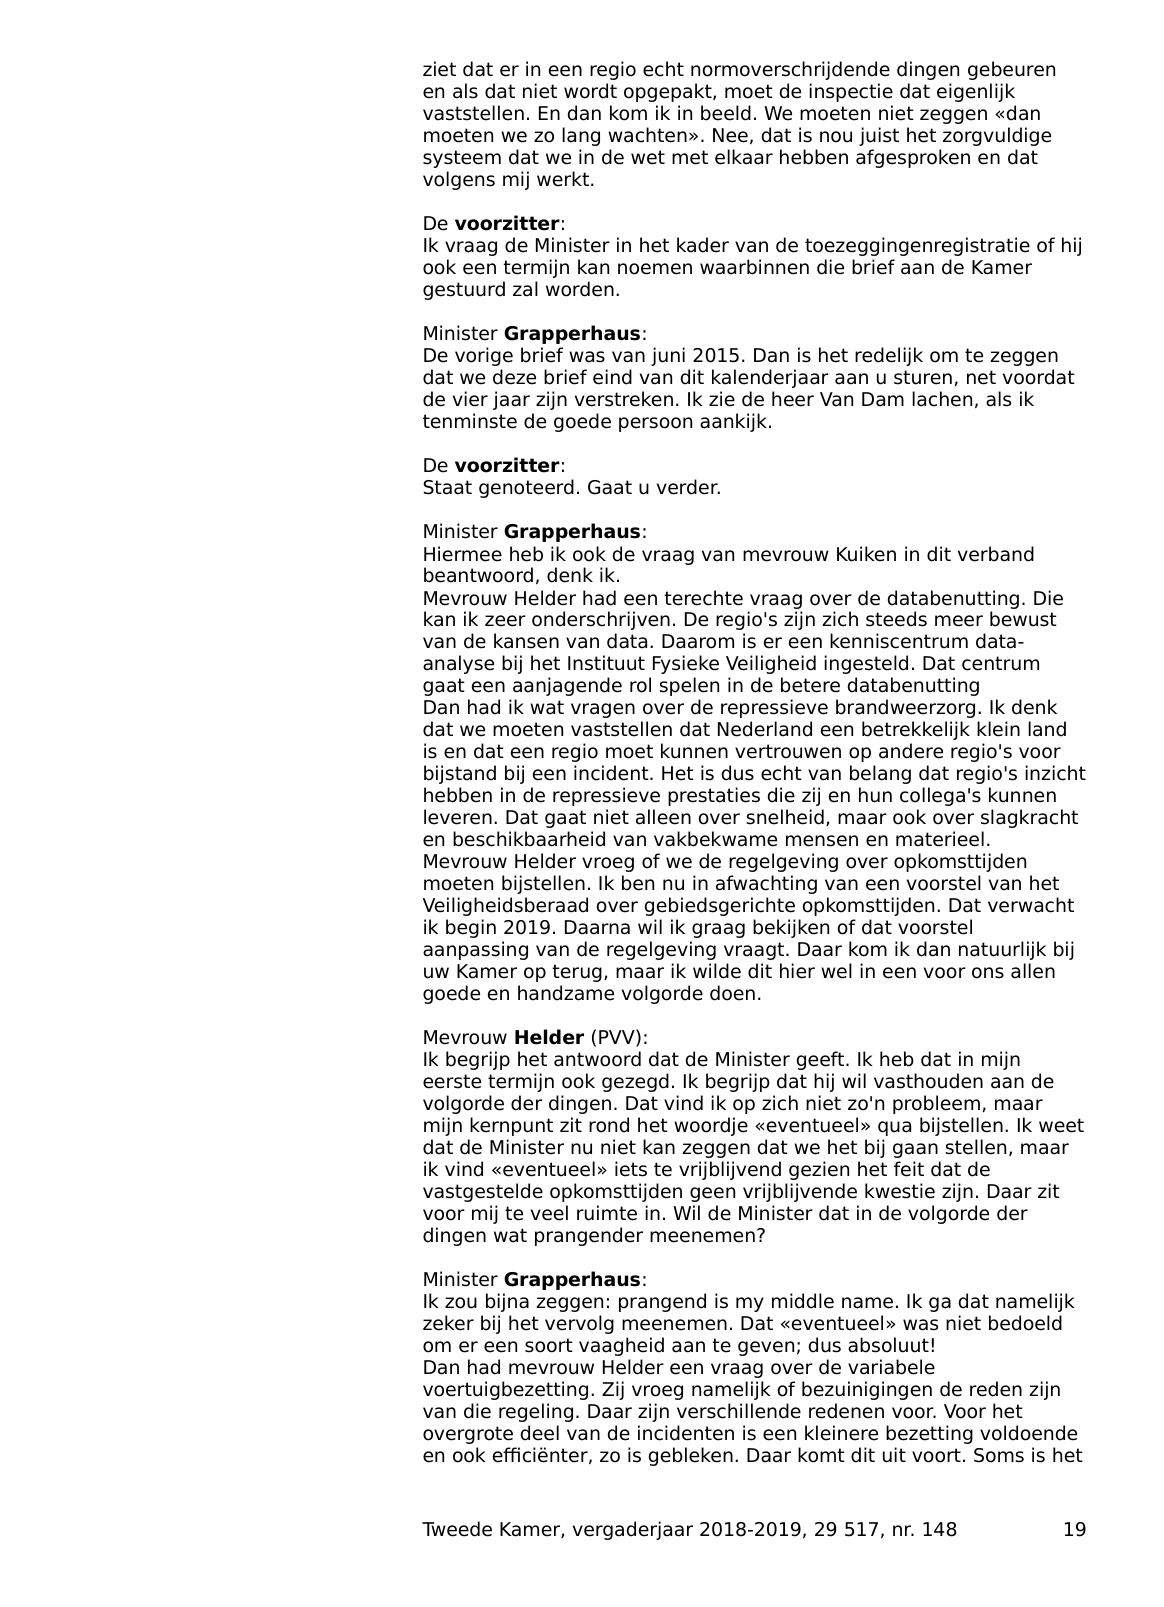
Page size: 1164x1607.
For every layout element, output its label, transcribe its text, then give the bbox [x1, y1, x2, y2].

text Mevrouw Helder vroeg of we de regelgeving over opkomsttijden moeten bijstellen. Ik ben nu in afwachting van een voorstel van het Veiligheidsberaad over gebiedsgerichte opkomsttijden. Dat verwacht ik begin 2019. Daarna wil ik graag bekijken of dat voorstel aanpassing van de regelgeving vraagt. Daar kom ik dan natuurlijk bij uw Kamer op terug, maar ik wilde dit hier wel in een voor ons allen goede en handzame volgorde doen. [422, 851, 1087, 1005]
text Minister Grapperhaus: [422, 1269, 1087, 1291]
text Dan had mevrouw Helder een vraag over de variabele voertuigbezetting. Zij vroeg namelijk of bezuinigingen de reden zijn van die regeling. Daar zijn verschillende redenen voor. Voor het overgrote deel van de incidenten is een kleinere bezetting voldoende en ook efficiënter, zo is gebleken. Daar komt dit uit voort. Soms is het [422, 1357, 1087, 1467]
text Ik begrijp het antwoord dat de Minister geeft. Ik heb dat in mijn eerste termijn ook gezegd. Ik begrijp dat hij wil vasthouden aan de volgorde der dingen. Dat vind ik op zich niet zo'n probleem, maar mijn kernpunt zit rond het woordje «eventueel» qua bijstellen. Ik weet dat de Minister nu niet kan zeggen dat we het bij gaan stellen, maar ik vind «eventueel» iets te vrijblijvend gezien het feit dat de vastgestelde opkomsttijden geen vrijblijvende kwestie zijn. Daar zit voor mij te veel ruimte in. Wil de Minister dat in de volgorde der dingen wat prangender meenemen? [422, 1049, 1087, 1247]
text De vorige brief was van juni 2015. Dan is het redelijk om te zeggen dat we deze brief eind van dit kalenderjaar aan u sturen, net voordat de vier jaar zijn verstreken. Ik zie de heer Van Dam lachen, als ik tenminste de goede persoon aankijk. [422, 345, 1087, 433]
text De voorzitter: [422, 213, 1087, 235]
text De voorzitter: [422, 455, 1087, 477]
text Mevrouw Helder (PVV): [422, 1027, 1087, 1049]
text Ik vraag de Minister in het kader van de toezeggingenregistratie of hij ook een termijn kan noemen waarbinnen die brief aan de Kamer gestuurd zal worden. [422, 235, 1087, 301]
text Minister Grapperhaus: [422, 521, 1087, 543]
text Dan had ik wat vragen over de repressieve brandweerzorg. Ik denk dat we moeten vaststellen dat Nederland een betrekkelijk klein land is en dat een regio moet kunnen vertrouwen op andere regio's voor bijstand bij een incident. Het is dus echt van belang dat regio's inzicht hebben in de repressieve prestaties die zij en hun collega's kunnen leveren. Dat gaat niet alleen over snelheid, maar ook over slagkracht en beschikbaarheid van vakbekwame mensen en materieel. [422, 697, 1087, 851]
text Minister Grapperhaus: [422, 323, 1087, 345]
text Ik zou bijna zeggen: prangend is my middle name. Ik ga dat namelijk zeker bij het vervolg meenemen. Dat «eventueel» was niet bedoeld om er een soort vaagheid aan te geven; dus absoluut! [422, 1291, 1087, 1357]
text Hiermee heb ik ook de vraag van mevrouw Kuiken in dit verband beantwoord, denk ik. [422, 543, 1087, 587]
text Staat genoteerd. Gaat u verder. [422, 477, 1087, 499]
text ziet dat er in een regio echt normoverschrijdende dingen gebeuren en als dat niet wordt opgepakt, moet de inspectie dat eigenlijk vaststellen. En dan kom ik in beeld. We moeten niet zeggen «dan moeten we zo lang wachten». Nee, dat is nou juist het zorgvuldige systeem dat we in de wet met elkaar hebben afgesproken en dat volgens mij werkt. [422, 59, 1087, 191]
text Mevrouw Helder had een terechte vraag over de databenutting. Die kan ik zeer onderschrijven. De regio's zijn zich steeds meer bewust van de kansen van data. Daarom is er een kenniscentrum data-analyse bij het Instituut Fysieke Veiligheid ingesteld. Dat centrum gaat een aanjagende rol spelen in de betere databenutting [422, 587, 1087, 697]
